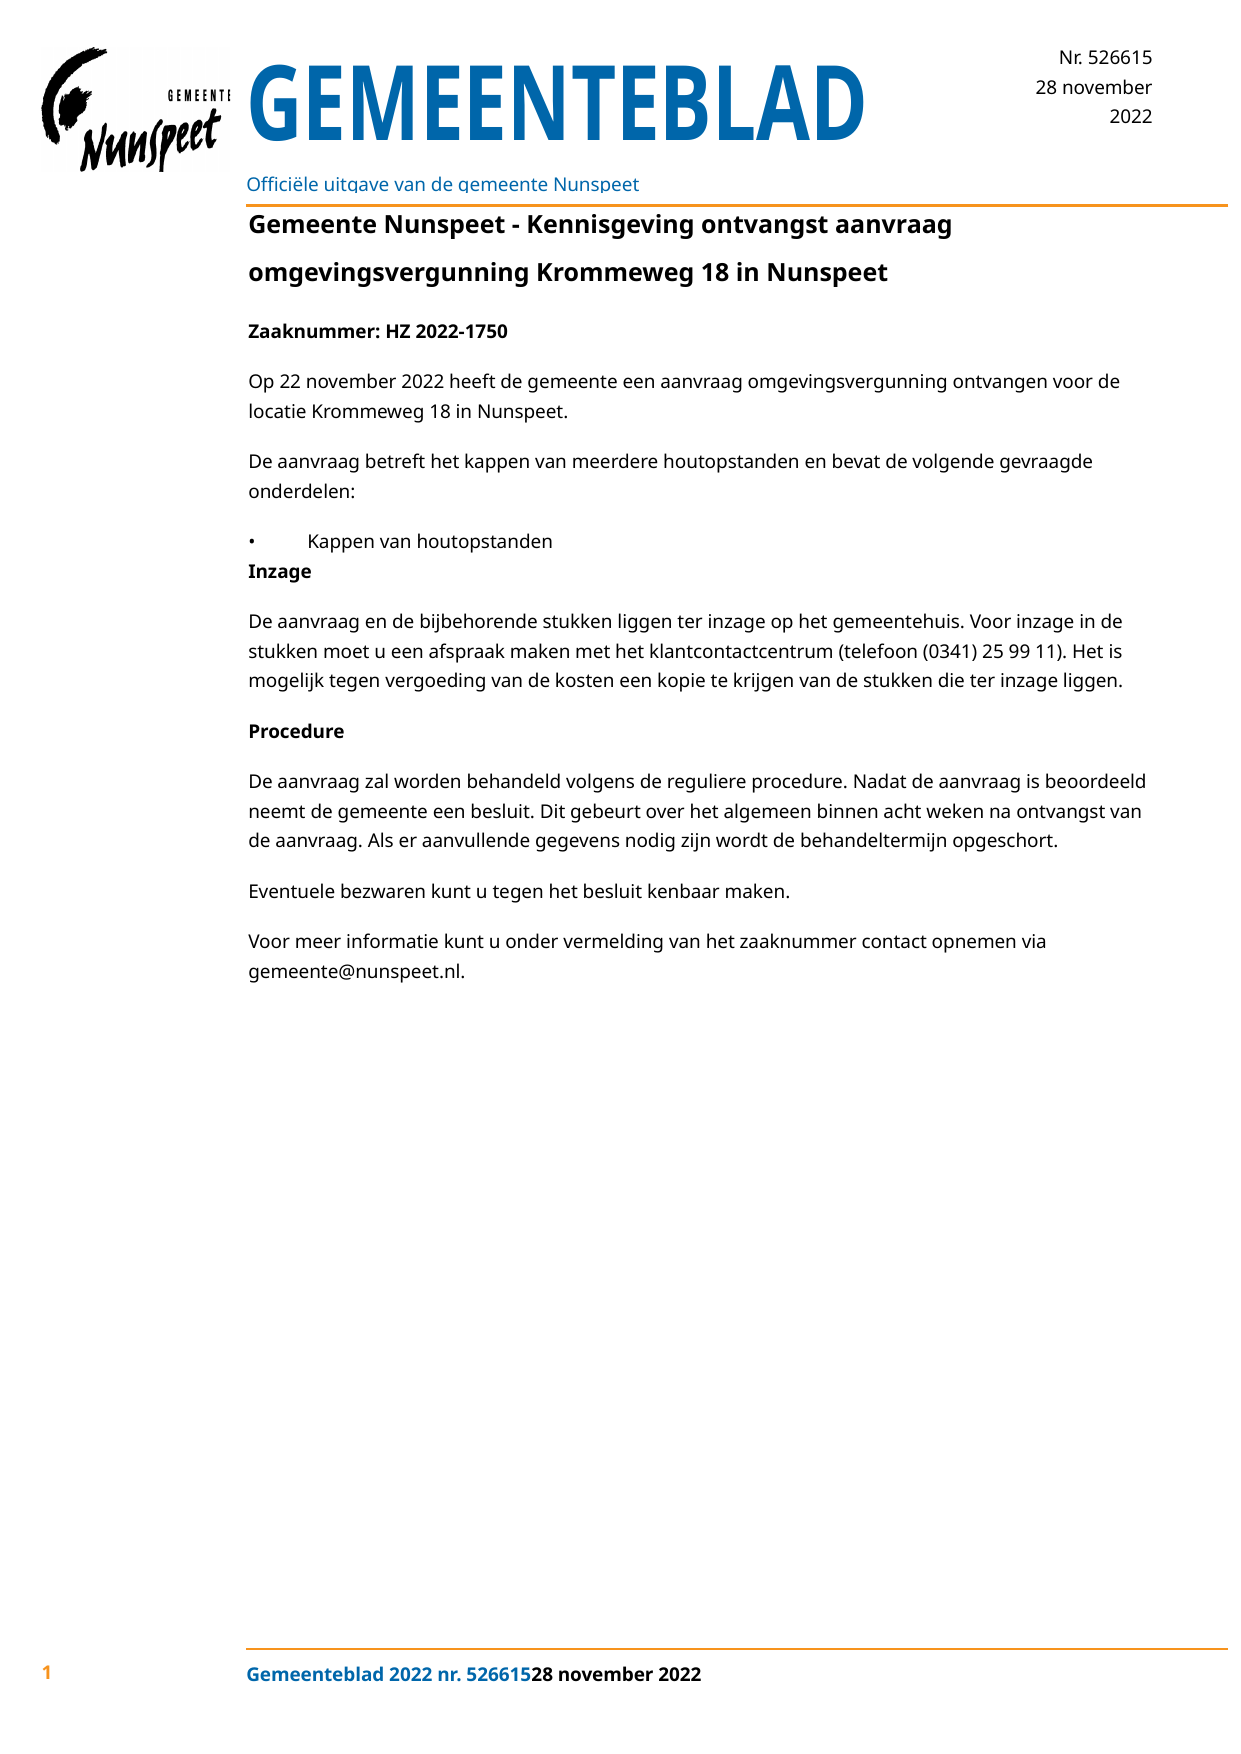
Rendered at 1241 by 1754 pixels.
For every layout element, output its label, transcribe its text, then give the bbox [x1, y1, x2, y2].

text Zaaknummer: HZ 2022-1750 [248, 318, 1152, 344]
text Procedure [248, 718, 1152, 744]
text Op 22 november 2022 heeft de gemeente een aanvraag omgevingsvergunning ontvangen voor de locatie Krommeweg 18 in Nunspeet. [248, 368, 1152, 424]
text Inzage [248, 558, 1152, 584]
text De aanvraag betreft het kappen van meerdere houtopstanden en bevat de volgende gevraagde onderdelen: [248, 448, 1152, 504]
text Voor meer informatie kunt u onder vermelding van het zaaknummer contact opnemen via gemeente@nunspeet.nl. [248, 928, 1152, 984]
text De aanvraag en de bijbehorende stukken liggen ter inzage op het gemeentehuis. Voor inzage in de stukken moet u een afspraak maken met het klantcontactcentrum (telefoon (0341) 25 99 11). Het is mogelijk tegen vergoeding van de kosten een kopie te krijgen van de stukken die ter inzage liggen. [248, 608, 1152, 693]
list Kappen van houtopstanden [248, 528, 1152, 554]
text De aanvraag zal worden behandeld volgens de reguliere procedure. Nadat de aanvraag is beoordeeld neemt de gemeente een besluit. Dit gebeurt over het algemeen binnen acht weken na ontvangst van de aanvraag. Als er aanvullende gegevens nodig zijn wordt de behandeltermijn opgeschort. [248, 768, 1152, 853]
text Gemeente Nunspeet - Kennisgeving ontvangst aanvraag omgevingsvergunning Krommeweg 18 in Nunspeet [248, 207, 1152, 288]
text Eventuele bezwaren kunt u tegen het besluit kenbaar maken. [248, 878, 1152, 904]
picture [41, 47, 231, 172]
